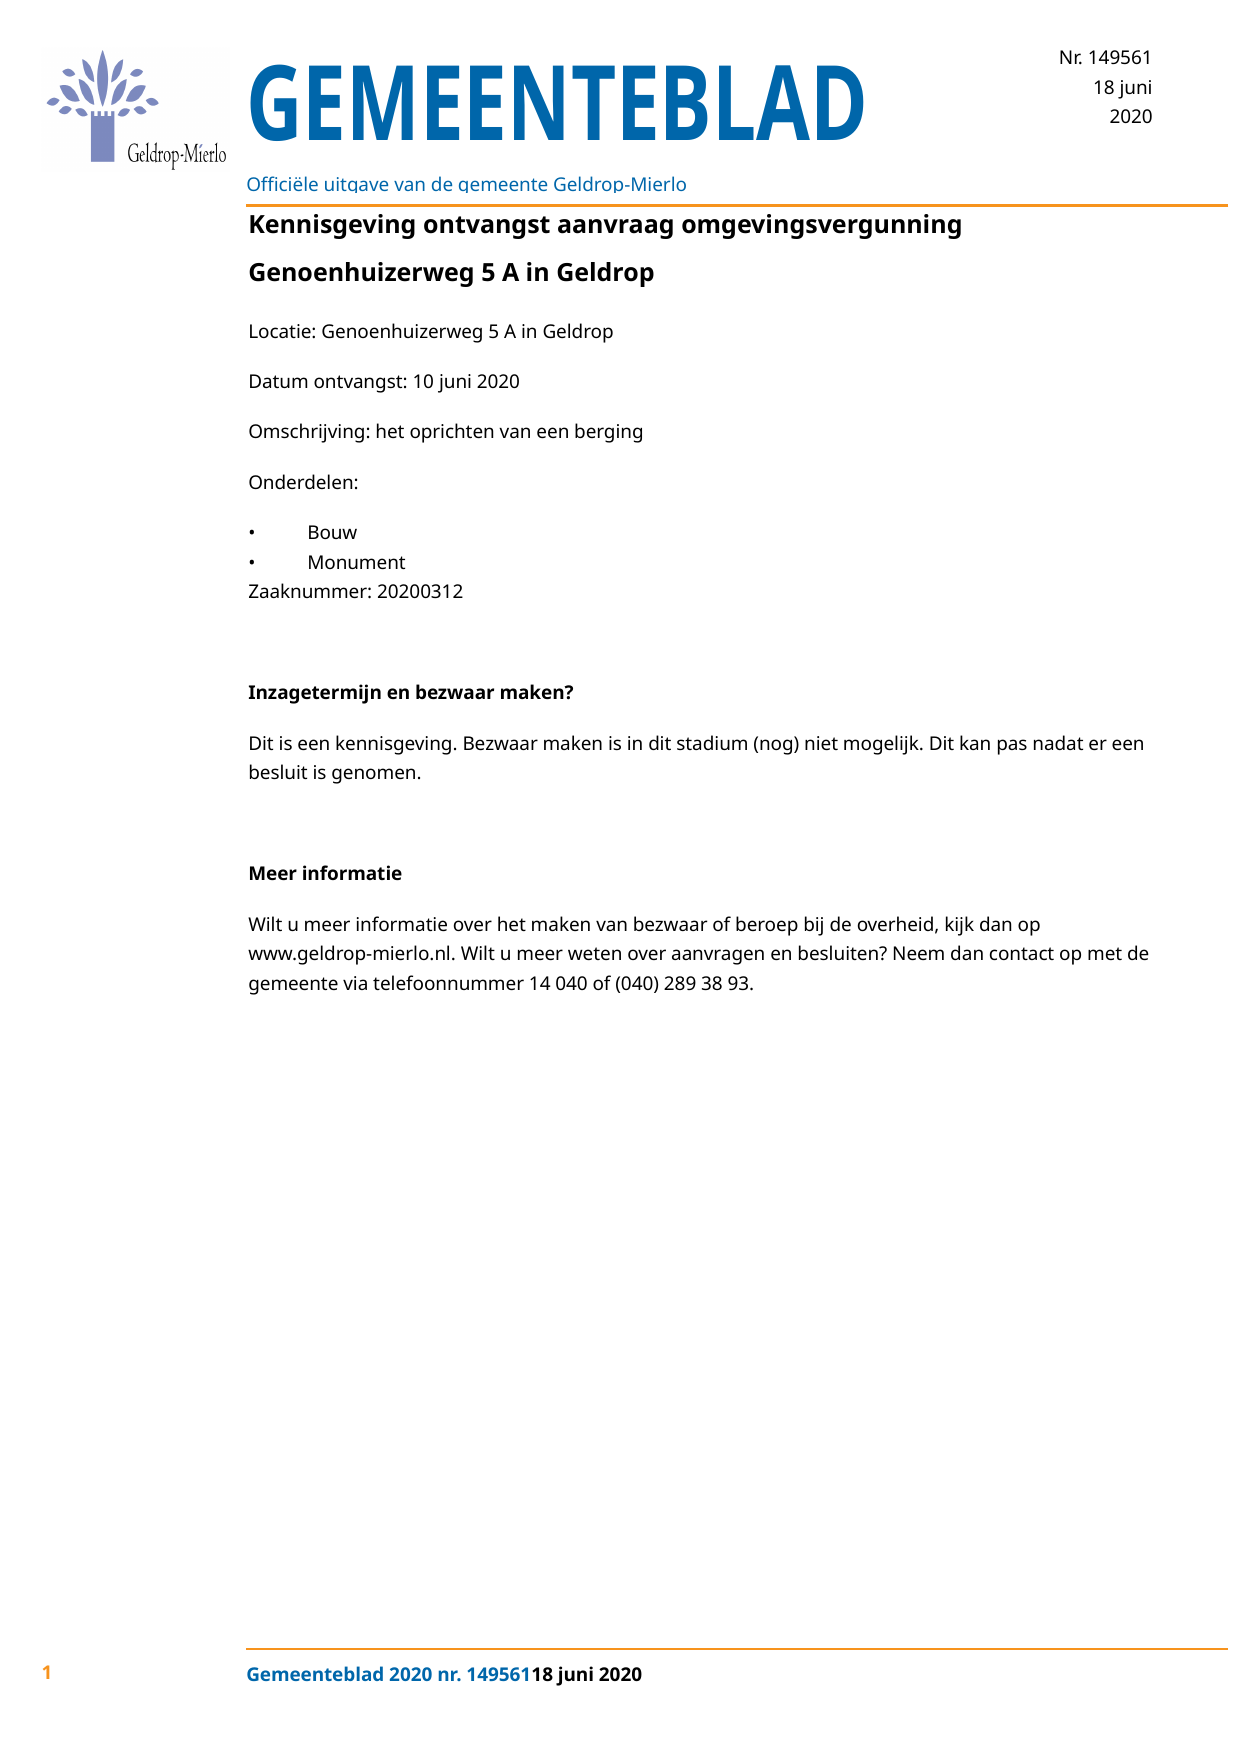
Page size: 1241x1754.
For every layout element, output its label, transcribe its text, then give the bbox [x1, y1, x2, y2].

list Monument [248, 549, 1152, 575]
text Kennisgeving ontvangst aanvraag omgevingsvergunning Genoenhuizerweg 5 A in Geldrop [248, 207, 1152, 288]
text Meer informatie [248, 860, 1152, 886]
text Locatie: Genoenhuizerweg 5 A in Geldrop [248, 318, 1152, 344]
text Wilt u meer informatie over het maken van bezwaar of beroep bij de overheid, kijk dan op www.geldrop-mierlo.nl. Wilt u meer weten over aanvragen en besluiten? Neem dan contact op met de gemeente via telefoonnummer 14 040 of (040) 289 38 93. [248, 911, 1152, 996]
text Onderdelen: [248, 469, 1152, 495]
picture [41, 47, 231, 172]
text Datum ontvangst: 10 juni 2020 [248, 368, 1152, 394]
list Bouw [248, 519, 1152, 545]
text Zaaknummer: 20200312 [248, 579, 1152, 604]
text Omschrijving: het oprichten van een berging [248, 419, 1152, 444]
text Dit is een kennisgeving. Bezwaar maken is in dit stadium (nog) niet mogelijk. Dit kan pas nadat er een besluit is genomen. [248, 730, 1152, 785]
text Inzagetermijn en bezwaar maken? [248, 679, 1152, 705]
